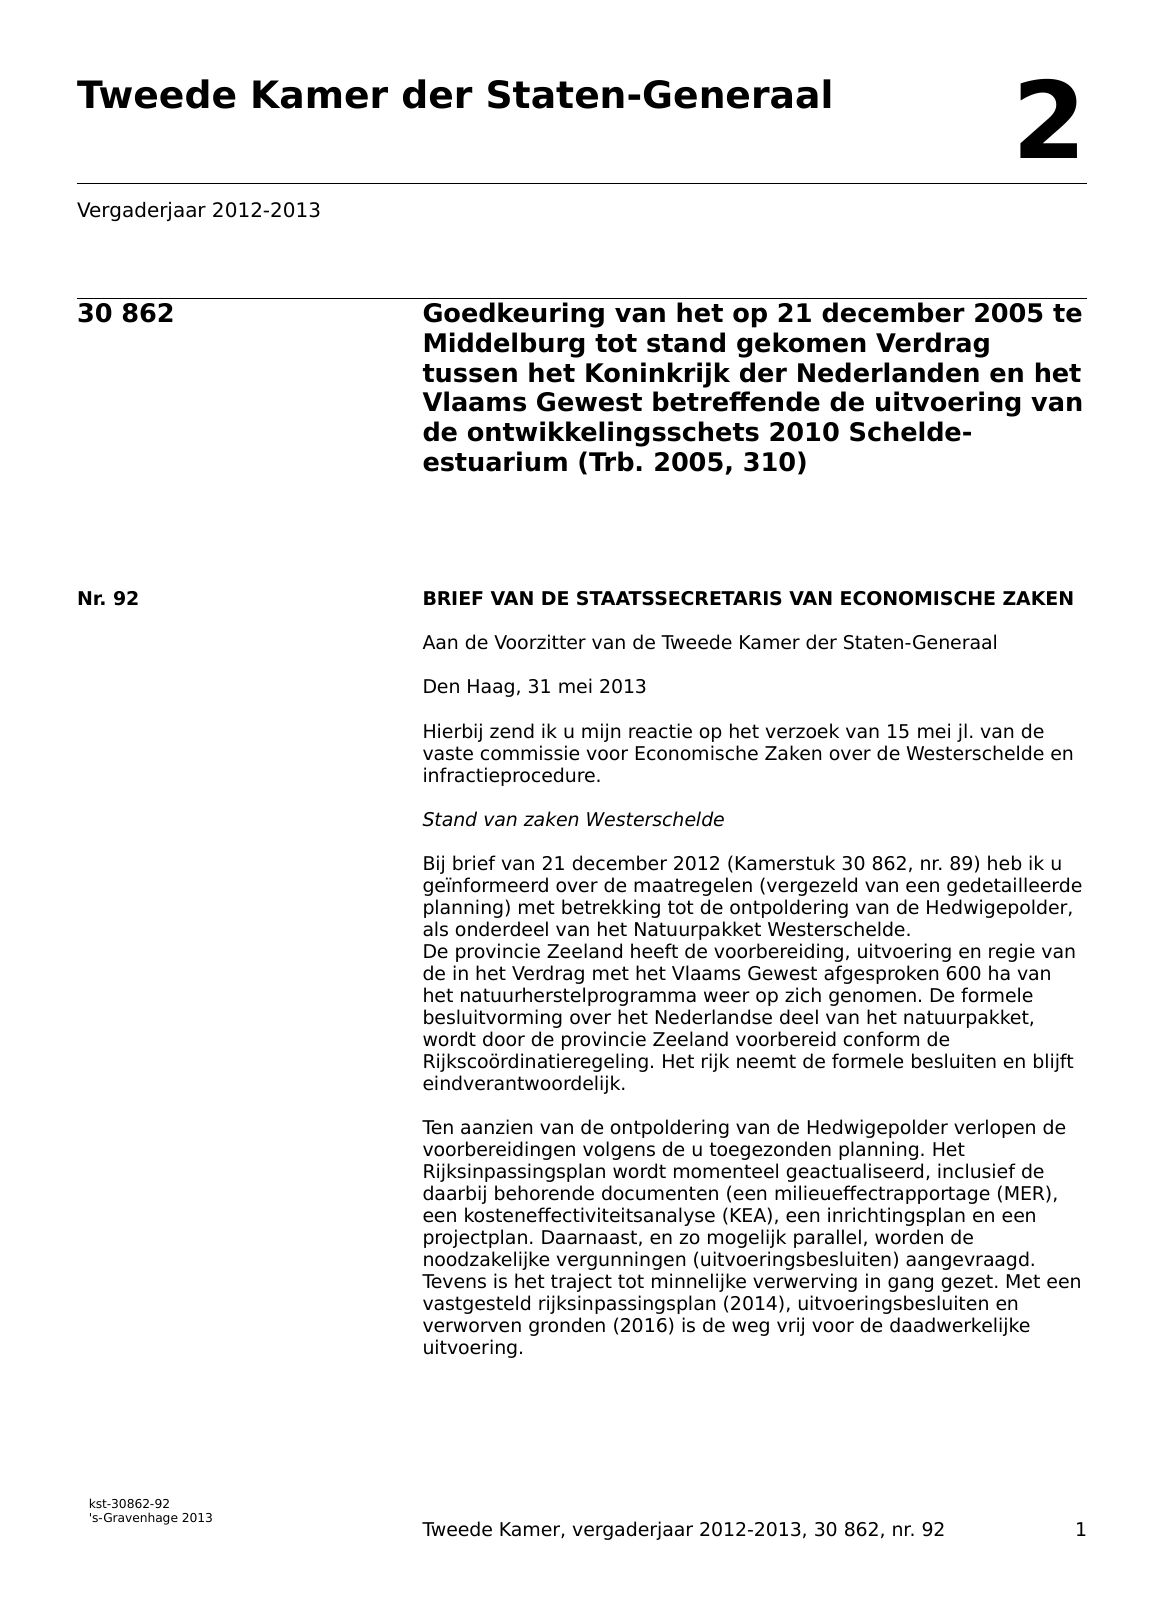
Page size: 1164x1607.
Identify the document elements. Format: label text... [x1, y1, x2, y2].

table_cell Vergaderjaar 2012-2013 [77, 184, 1087, 298]
text Hierbij zend ik u mijn reactie op het verzoek van 15 mei jl. van de vaste commissie voor Economische Zaken over de Westerschelde en infractieprocedure. [422, 721, 1087, 787]
text Den Haag, 31 mei 2013 [422, 676, 1087, 698]
text 's-Gravenhage 2013 [88, 1511, 323, 1525]
text Ten aanzien van de ontpoldering van de Hedwigepolder verlopen de voorbereidingen volgens de u toegezonden planning. Het Rijksinpassingsplan wordt momenteel geactualiseerd, inclusief de daarbij behorende documenten (een milieueffectrapportage (MER), een kosteneffectiviteitsanalyse (KEA), een inrichtingsplan en een projectplan. Daarnaast, en zo mogelijk parallel, worden de noodzakelijke vergunningen (uitvoeringsbesluiten) aangevraagd. Tevens is het traject tot minnelijke verwerving in gang gezet. Met een vastgesteld rijksinpassingsplan (2014), uitvoeringsbesluiten en verworven gronden (2016) is de weg vrij voor de daadwerkelijke uitvoering. [422, 1117, 1087, 1359]
text Bij brief van 21 december 2012 (Kamerstuk 30 862, nr. 89) heb ik u geïnformeerd over de maatregelen (vergezeld van een gedetailleerde planning) met betrekking tot de ontpoldering van de Hedwigepolder, als onderdeel van het Natuurpakket Westerschelde. [422, 853, 1087, 941]
text Aan de Voorzitter van de Tweede Kamer der Staten-Generaal [422, 632, 1087, 654]
table_header Tweede Kamer der Staten-Generaal [77, 59, 886, 183]
subtitle Nr. 92 BRIEF VAN DE STAATSSECRETARIS VAN ECONOMISCHE ZAKEN [77, 588, 1087, 610]
text kst-30862-92 [88, 1497, 323, 1511]
subtitle 30 862 Goedkeuring van het op 21 december 2005 te Middelburg tot stand gekomen Verdrag tussen het Koninkrijk der Nederlanden en het Vlaams Gewest betreffende de uitvoering van de ontwikkelingsschets 2010 Schelde-estuarium (Trb. 2005, 310) [77, 299, 1087, 477]
text De provincie Zeeland heeft de voorbereiding, uitvoering en regie van de in het Verdrag met het Vlaams Gewest afgesproken 600 ha van het natuurherstelprogramma weer op zich genomen. De formele besluitvorming over het Nederlandse deel van het natuurpakket, wordt door de provincie Zeeland voorbereid conform de Rijkscoördinatieregeling. Het rijk neemt de formele besluiten en blijft eindverantwoordelijk. [422, 941, 1087, 1095]
subtitle Stand van zaken Westerschelde [422, 809, 1087, 831]
table_header 2 [886, 59, 1087, 183]
